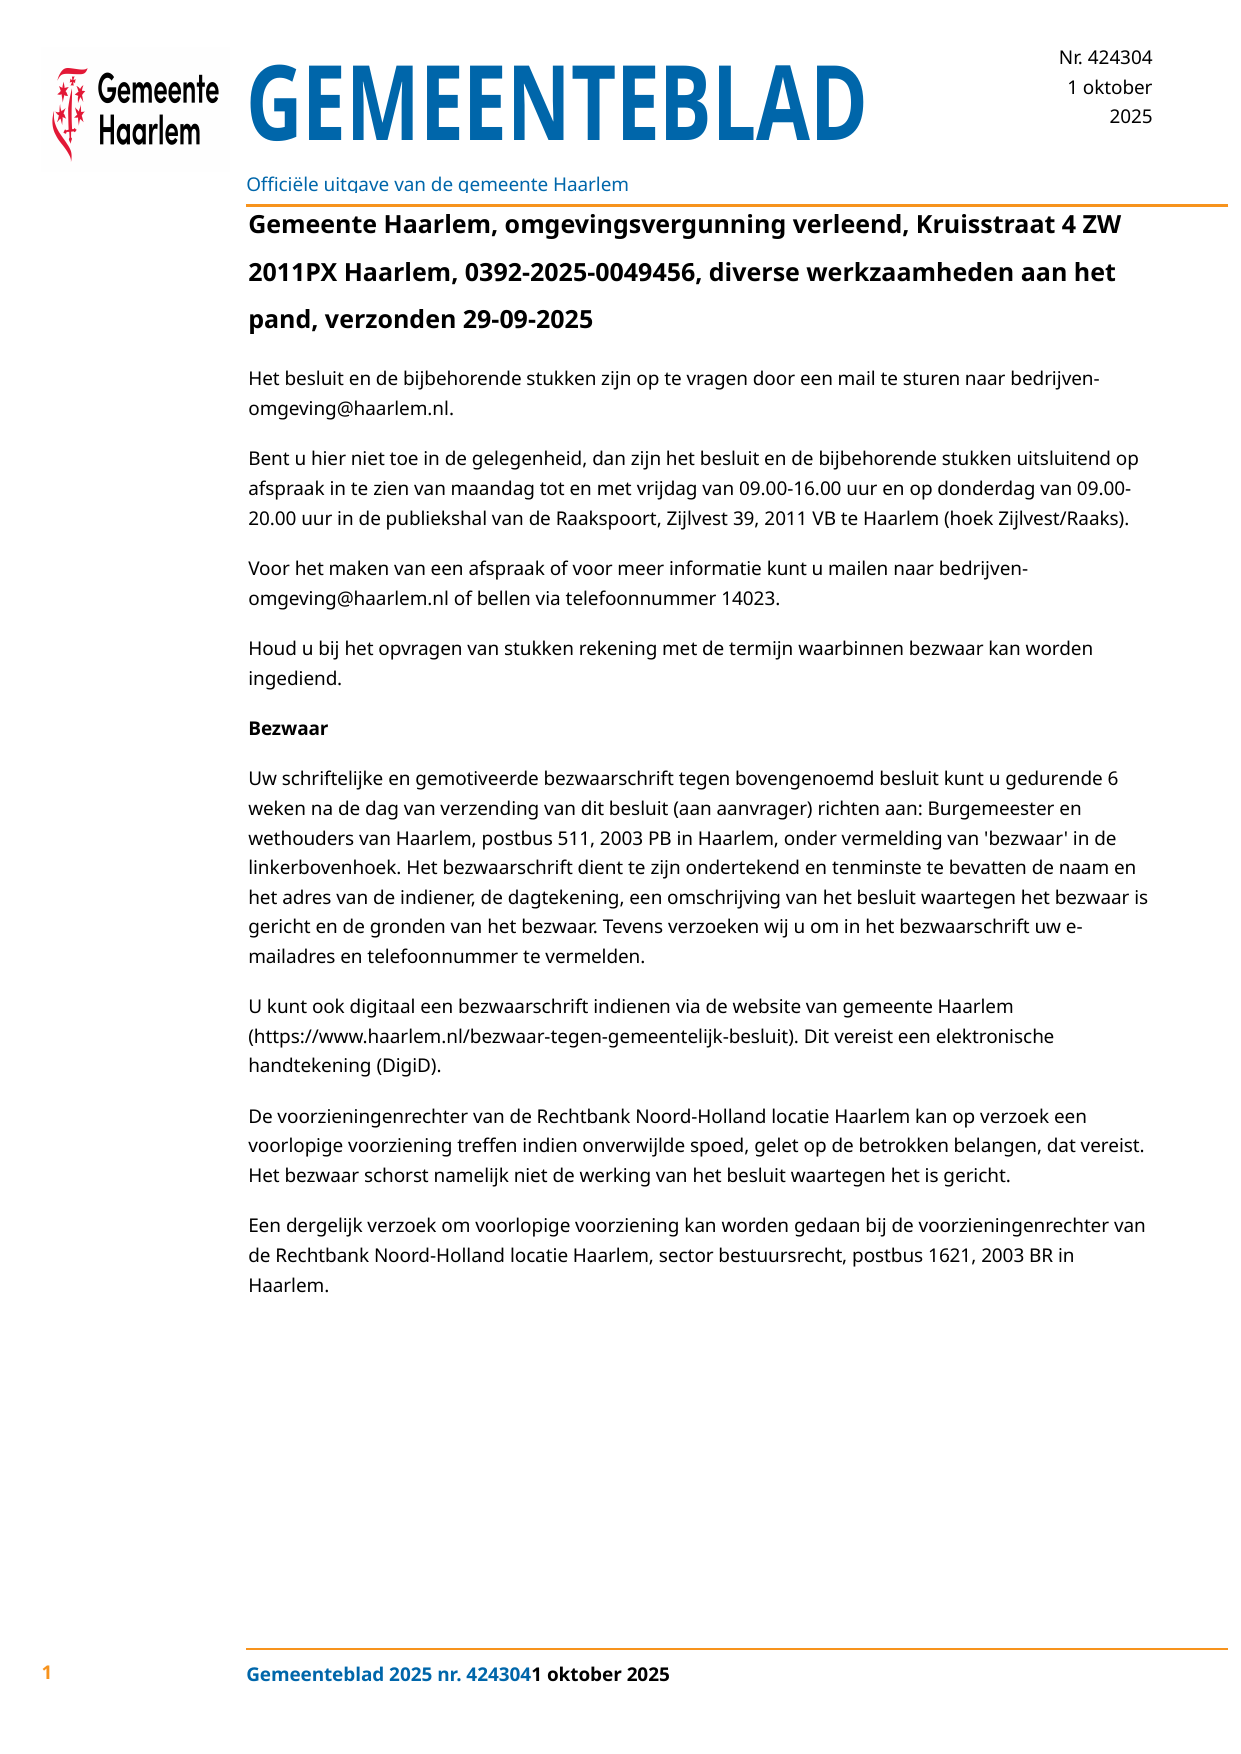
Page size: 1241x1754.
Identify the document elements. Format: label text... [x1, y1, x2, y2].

text Houd u bij het opvragen van stukken rekening met de termijn waarbinnen bezwaar kan worden ingediend. [248, 635, 1152, 690]
text De voorzieningenrechter van de Rechtbank Noord-Holland locatie Haarlem kan op verzoek een voorlopige voorziening treffen indien onverwijlde spoed, gelet op de betrokken belangen, dat vereist. Het bezwaar schorst namelijk niet de werking van het besluit waartegen het is gericht. [248, 1103, 1152, 1188]
text Een dergelijk verzoek om voorlopige voorziening kan worden gedaan bij de voorzieningenrechter van de Rechtbank Noord-Holland locatie Haarlem, sector bestuursrecht, postbus 1621, 2003 BR in Haarlem. [248, 1213, 1152, 1297]
text Uw schriftelijke en gemotiveerde bezwaarschrift tegen bovengenoemd besluit kunt u gedurende 6 weken na de dag van verzending van dit besluit (aan aanvrager) richten aan: Burgemeester en wethouders van Haarlem, postbus 511, 2003 PB in Haarlem, onder vermelding van 'bezwaar' in de linkerbovenhoek. Het bezwaarschrift dient te zijn ondertekend en tenminste te bevatten de naam en het adres van de indiener, de dagtekening, een omschrijving van het besluit waartegen het bezwaar is gericht en de gronden van het bezwaar. Tevens verzoeken wij u om in het bezwaarschrift uw e-mailadres en telefoonnummer te vermelden. [248, 766, 1152, 969]
picture [41, 47, 231, 172]
text Gemeente Haarlem, omgevingsvergunning verleend, Kruisstraat 4 ZW 2011PX Haarlem, 0392-2025-0049456, diverse werkzaamheden aan het pand, verzonden 29-09-2025 [248, 207, 1152, 336]
text U kunt ook digitaal een bezwaarschrift indienen via de website van gemeente Haarlem (https://www.haarlem.nl/bezwaar-tegen-gemeentelijk-besluit). Dit vereist een elektronische handtekening (DigiD). [248, 993, 1152, 1078]
text Bent u hier niet toe in de gelegenheid, dan zijn het besluit en de bijbehorende stukken uitsluitend op afspraak in te zien van maandag tot en met vrijdag van 09.00-16.00 uur en op donderdag van 09.00-20.00 uur in de publiekshal van de Raakspoort, Zijlvest 39, 2011 VB te Haarlem (hoek Zijlvest/Raaks). [248, 446, 1152, 530]
text Het besluit en de bijbehorende stukken zijn op te vragen door een mail te sturen naar bedrijven-omgeving@haarlem.nl. [248, 366, 1152, 421]
text Voor het maken van een afspraak of voor meer informatie kunt u mailen naar bedrijven-omgeving@haarlem.nl of bellen via telefoonnummer 14023. [248, 555, 1152, 610]
text Bezwaar [248, 715, 1152, 741]
